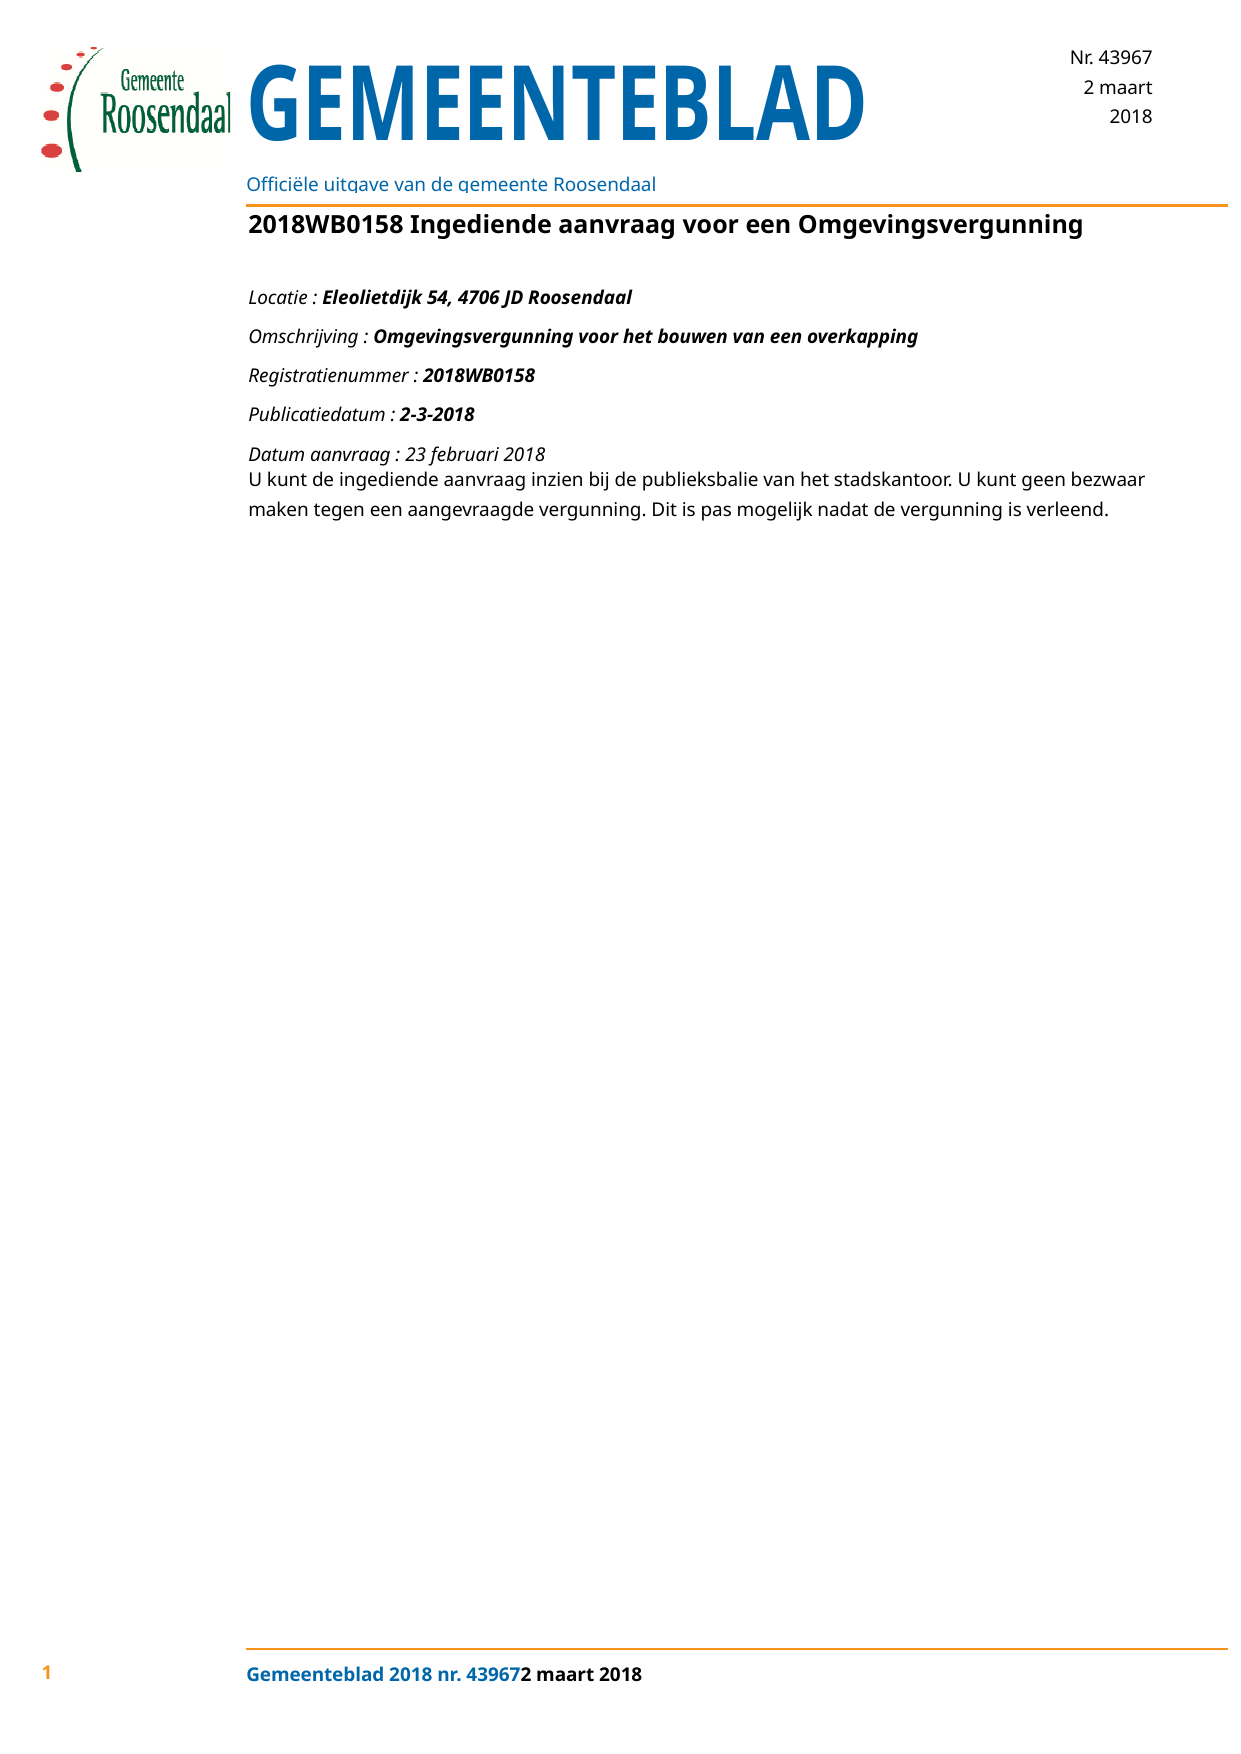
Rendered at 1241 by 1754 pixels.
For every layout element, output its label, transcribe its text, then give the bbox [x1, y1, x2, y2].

text Publicatiedatum : 2-3-2018 [248, 402, 1152, 427]
picture [41, 47, 231, 172]
text U kunt de ingediende aanvraag inzien bij de publieksbalie van het stadskantoor. U kunt geen bezwaar maken tegen een aangevraagde vergunning. Dit is pas mogelijk nadat de vergunning is verleend. [248, 467, 1152, 522]
text Omschrijving : Omgevingsvergunning voor het bouwen van een overkapping [248, 323, 1152, 349]
text Locatie : Eleolietdijk 54, 4706 JD Roosendaal [248, 284, 1152, 309]
text 2018WB0158 Ingediende aanvraag voor een Omgevingsvergunning [248, 207, 1152, 241]
text Datum aanvraag : 23 februari 2018 [248, 441, 1152, 467]
text Registratienummer : 2018WB0158 [248, 362, 1152, 388]
